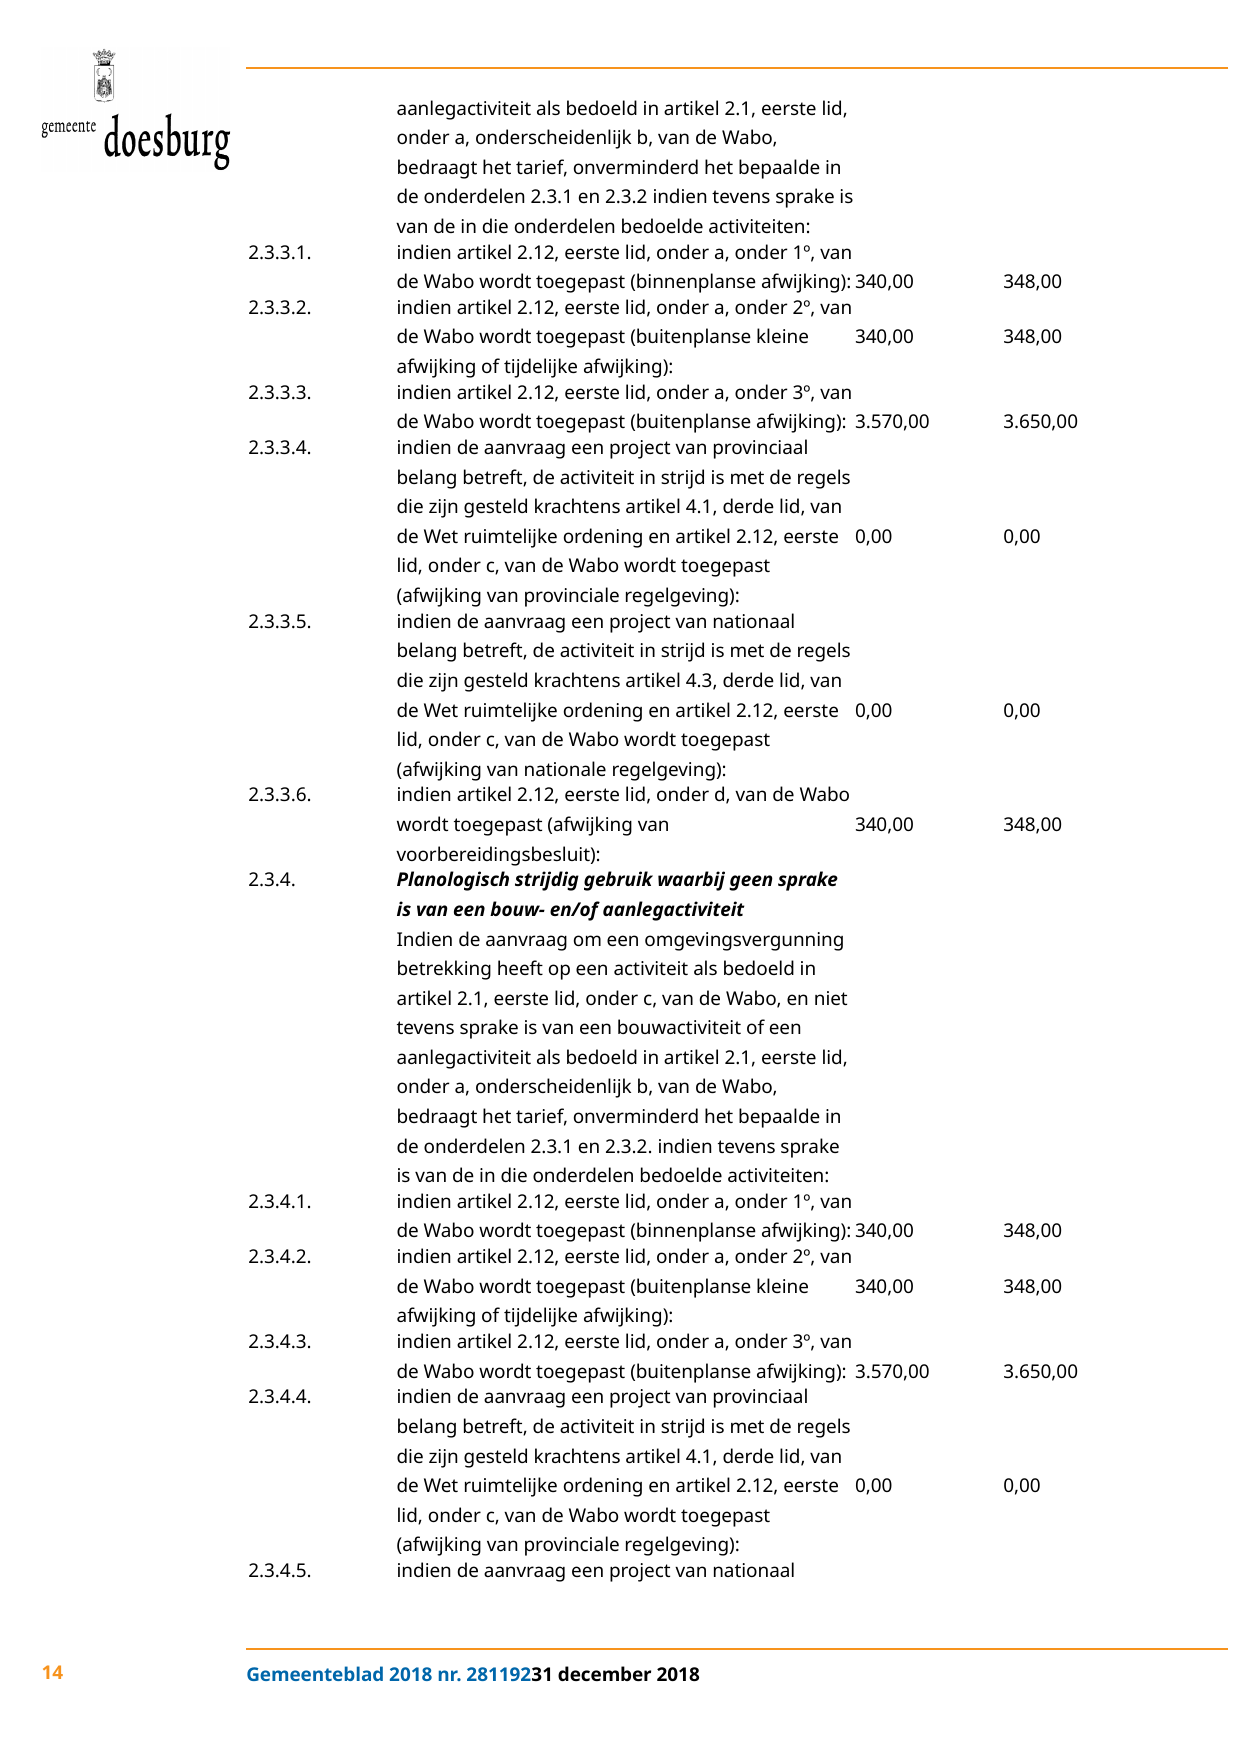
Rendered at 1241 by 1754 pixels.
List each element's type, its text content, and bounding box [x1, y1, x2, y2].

table_cell [855, 867, 1003, 1188]
table_cell 2.3.3.4. [248, 434, 396, 608]
table_cell 0,00 [855, 608, 1003, 782]
table_cell 3.570,00 [855, 1328, 1003, 1384]
table_cell indien artikel 2.12, eerste lid, onder a, onder 1º, van de Wabo wordt toegepast (binnenplanse afwijking): [396, 239, 855, 294]
table_cell 2.3.3.5. [248, 608, 396, 782]
table_cell 2.3.3.6. [248, 782, 396, 867]
table_cell indien de aanvraag een project van provinciaal belang betreft, de activiteit in strijd is met de regels die zijn gesteld krachtens artikel 4.1, derde lid, van de Wet ruimtelijke ordening en artikel 2.12, eerste lid, onder c, van de Wabo wordt toegepast (afwijking van provinciale regelgeving): [396, 434, 855, 608]
table_cell 2.3.3.1. [248, 239, 396, 294]
table_cell indien artikel 2.12, eerste lid, onder d, van de Wabo wordt toegepast (afwijking van voorbereidingsbesluit): [396, 782, 855, 867]
table_cell 348,00 [1003, 782, 1152, 867]
table_cell 3.570,00 [855, 379, 1003, 434]
table_cell 348,00 [1003, 239, 1152, 294]
table_cell [1003, 867, 1152, 1188]
table_cell 2.3.4.4. [248, 1384, 396, 1557]
table_cell 348,00 [1003, 1188, 1152, 1243]
table_cell 348,00 [1003, 294, 1152, 379]
table_cell indien artikel 2.12, eerste lid, onder a, onder 3º, van de Wabo wordt toegepast (buitenplanse afwijking): [396, 379, 855, 434]
table_cell 0,00 [1003, 608, 1152, 782]
table_cell indien artikel 2.12, eerste lid, onder a, onder 2º, van de Wabo wordt toegepast (buitenplanse kleine afwijking of tijdelijke afwijking): [396, 1244, 855, 1328]
table_cell 2.3.4.2. [248, 1244, 396, 1328]
table_cell 0,00 [1003, 1384, 1152, 1557]
table_cell indien de aanvraag een project van nationaal [396, 1557, 855, 1583]
table_cell 340,00 [855, 1244, 1003, 1328]
table_cell [1003, 1557, 1152, 1583]
table_cell 340,00 [855, 239, 1003, 294]
table_cell indien de aanvraag een project van provinciaal belang betreft, de activiteit in strijd is met de regels die zijn gesteld krachtens artikel 4.1, derde lid, van de Wet ruimtelijke ordening en artikel 2.12, eerste lid, onder c, van de Wabo wordt toegepast (afwijking van provinciale regelgeving): [396, 1384, 855, 1557]
table_cell [1003, 95, 1152, 239]
table_cell 2.3.4.3. [248, 1328, 396, 1384]
table_cell aanlegactiviteit als bedoeld in artikel 2.1, eerste lid, onder a, onderscheidenlijk b, van de Wabo, bedraagt het tarief, onverminderd het bepaalde in de onderdelen 2.3.1 en 2.3.2 indien tevens sprake is van de in die onderdelen bedoelde activiteiten: [396, 95, 855, 239]
table_cell 3.650,00 [1003, 379, 1152, 434]
table_cell [855, 1557, 1003, 1583]
table_cell 348,00 [1003, 1244, 1152, 1328]
table_cell 2.3.3.3. [248, 379, 396, 434]
table_cell 2.3.3.2. [248, 294, 396, 379]
table_cell indien artikel 2.12, eerste lid, onder a, onder 1º, van de Wabo wordt toegepast (binnenplanse afwijking): [396, 1188, 855, 1243]
table_cell [248, 95, 396, 239]
table_cell 2.3.4.5. [248, 1557, 396, 1583]
picture [41, 47, 231, 172]
table_cell 3.650,00 [1003, 1328, 1152, 1384]
table_cell indien de aanvraag een project van nationaal belang betreft, de activiteit in strijd is met de regels die zijn gesteld krachtens artikel 4.3, derde lid, van de Wet ruimtelijke ordening en artikel 2.12, eerste lid, onder c, van de Wabo wordt toegepast (afwijking van nationale regelgeving): [396, 608, 855, 782]
table_cell 340,00 [855, 294, 1003, 379]
table_cell [855, 95, 1003, 239]
table_cell Planologisch strijdig gebruik waarbij geen sprake is van een bouw- en/of aanlegactiviteit Indien de aanvraag om een omgevingsvergunning betrekking heeft op een activiteit als bedoeld in artikel 2.1, eerste lid, onder c, van de Wabo, en niet tevens sprake is van een bouwactiviteit of een aanlegactiviteit als bedoeld in artikel 2.1, eerste lid, onder a, onderscheidenlijk b, van de Wabo, bedraagt het tarief, onverminderd het bepaalde in de onderdelen 2.3.1 en 2.3.2. indien tevens sprake is van de in die onderdelen bedoelde activiteiten: [396, 867, 855, 1188]
table_cell 0,00 [855, 434, 1003, 608]
table_cell 340,00 [855, 1188, 1003, 1243]
table_cell 2.3.4.1. [248, 1188, 396, 1243]
table_cell 2.3.4. [248, 867, 396, 1188]
table_cell 340,00 [855, 782, 1003, 867]
table_cell indien artikel 2.12, eerste lid, onder a, onder 2º, van de Wabo wordt toegepast (buitenplanse kleine afwijking of tijdelijke afwijking): [396, 294, 855, 379]
table_cell 0,00 [855, 1384, 1003, 1557]
table_cell indien artikel 2.12, eerste lid, onder a, onder 3º, van de Wabo wordt toegepast (buitenplanse afwijking): [396, 1328, 855, 1384]
table_cell 0,00 [1003, 434, 1152, 608]
